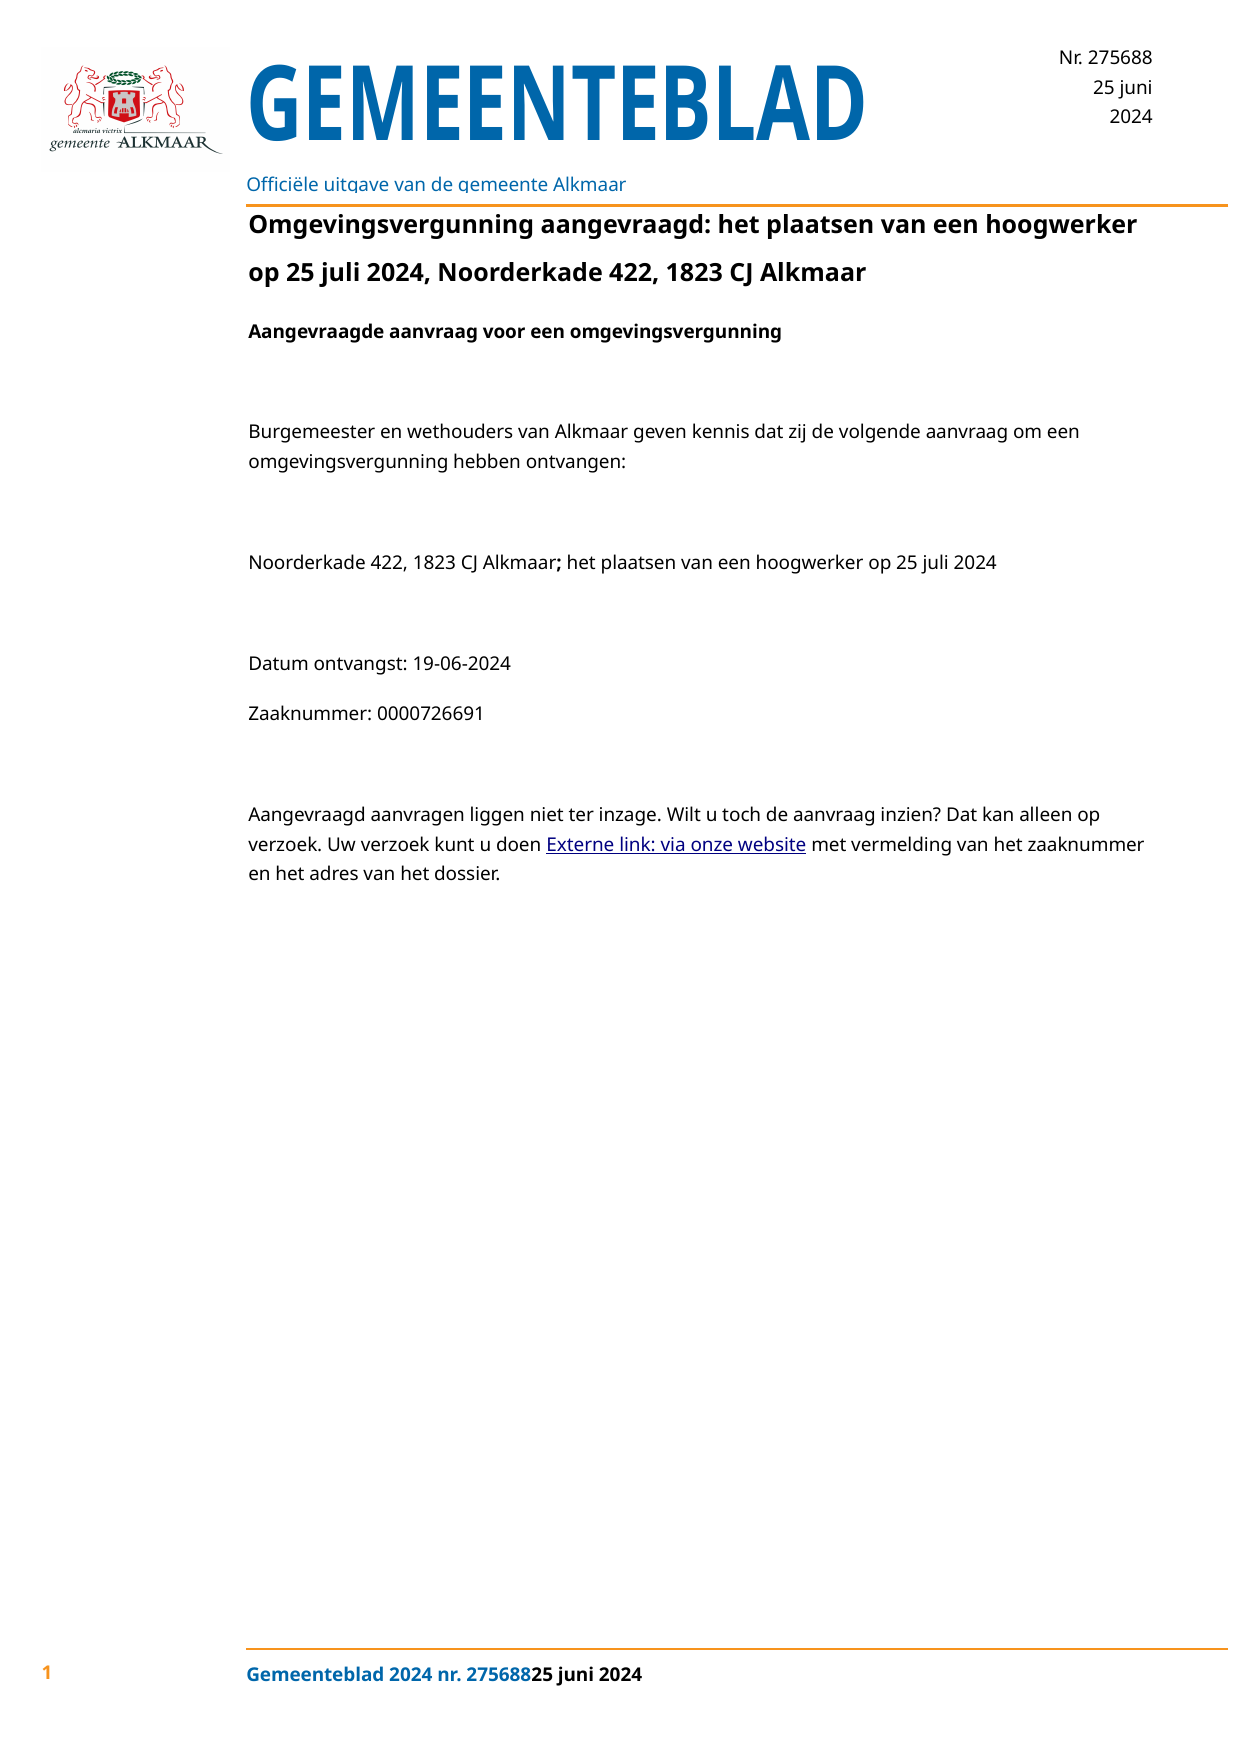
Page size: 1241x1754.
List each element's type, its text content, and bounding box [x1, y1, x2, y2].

text Datum ontvangst: 19-06-2024 [248, 650, 1152, 676]
text Aangevraagde aanvraag voor een omgevingsvergunning [248, 318, 1152, 344]
text Aangevraagd aanvragen liggen niet ter inzage. Wilt u toch de aanvraag inzien? Dat kan alleen op verzoek. Uw verzoek kunt u doen Externe link: via onze website met vermelding van het zaaknummer en het adres van het dossier. [248, 801, 1152, 886]
picture [41, 47, 231, 172]
text Omgevingsvergunning aangevraagd: het plaatsen van een hoogwerker op 25 juli 2024, Noorderkade 422, 1823 CJ Alkmaar [248, 207, 1152, 288]
text Zaaknummer: 0000726691 [248, 700, 1152, 726]
text Noorderkade 422, 1823 CJ Alkmaar; het plaatsen van een hoogwerker op 25 juli 2024 [248, 549, 1152, 575]
text Burgemeester en wethouders van Alkmaar geven kennis dat zij de volgende aanvraag om een omgevingsvergunning hebben ontvangen: [248, 419, 1152, 474]
